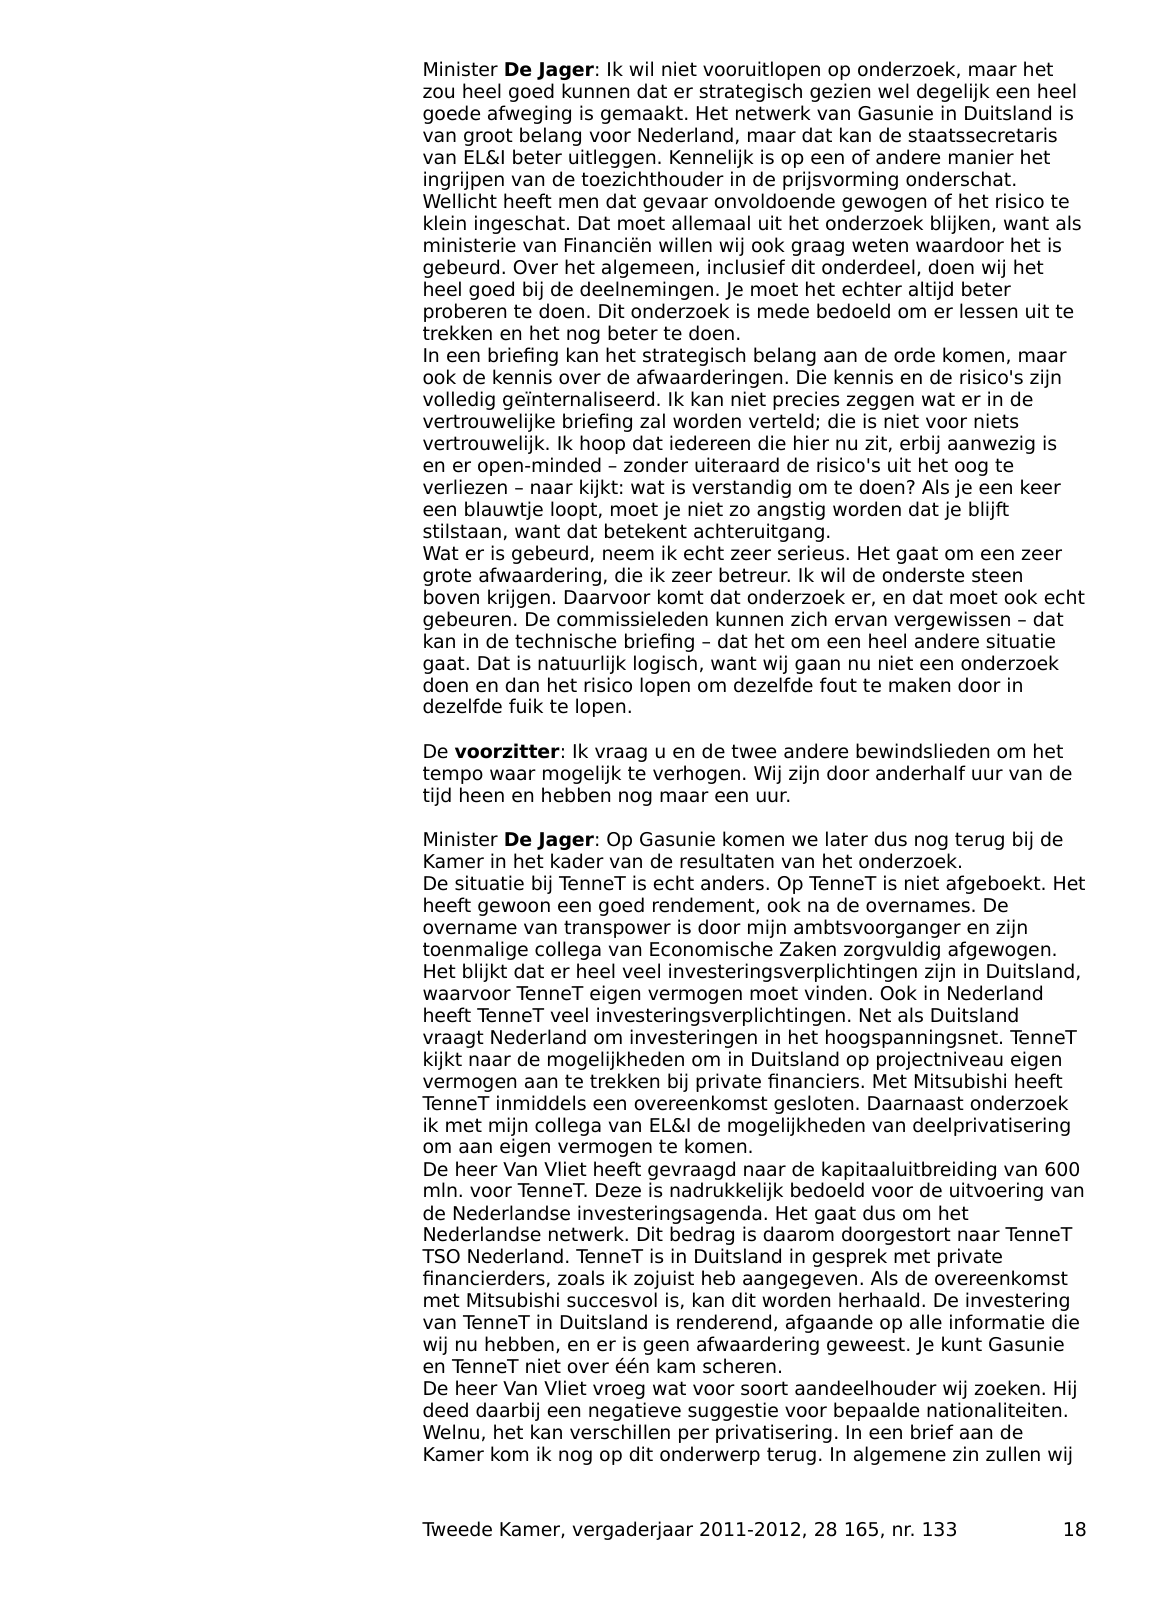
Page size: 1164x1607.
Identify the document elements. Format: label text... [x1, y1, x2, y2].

text De heer Van Vliet vroeg wat voor soort aandeelhouder wij zoeken. Hij deed daarbij een negatieve suggestie voor bepaalde nationaliteiten. Welnu, het kan verschillen per privatisering. In een brief aan de Kamer kom ik nog op dit onderwerp terug. In algemene zin zullen wij [422, 1378, 1087, 1466]
text Minister De Jager: Op Gasunie komen we later dus nog terug bij de Kamer in het kader van de resultaten van het onderzoek. [422, 829, 1087, 873]
text De heer Van Vliet heeft gevraagd naar de kapitaaluitbreiding van 600 mln. voor TenneT. Deze is nadrukkelijk bedoeld voor de uitvoering van de Nederlandse investeringsagenda. Het gaat dus om het Nederlandse netwerk. Dit bedrag is daarom doorgestort naar TenneT TSO Nederland. TenneT is in Duitsland in gesprek met private financierders, zoals ik zojuist heb aangegeven. Als de overeenkomst met Mitsubishi succesvol is, kan dit worden herhaald. De investering van TenneT in Duitsland is renderend, afgaande op alle informatie die wij nu hebben, en er is geen afwaardering geweest. Je kunt Gasunie en TenneT niet over één kam scheren. [422, 1158, 1087, 1378]
text In een briefing kan het strategisch belang aan de orde komen, maar ook de kennis over de afwaarderingen. Die kennis en de risico's zijn volledig geïnternaliseerd. Ik kan niet precies zeggen wat er in de vertrouwelijke briefing zal worden verteld; die is niet voor niets vertrouwelijk. Ik hoop dat iedereen die hier nu zit, erbij aanwezig is en er open-minded – zonder uiteraard de risico's uit het oog te verliezen – naar kijkt: wat is verstandig om te doen? Als je een keer een blauwtje loopt, moet je niet zo angstig worden dat je blijft stilstaan, want dat betekent achteruitgang. [422, 345, 1087, 543]
text Minister De Jager: Ik wil niet vooruitlopen op onderzoek, maar het zou heel goed kunnen dat er strategisch gezien wel degelijk een heel goede afweging is gemaakt. Het netwerk van Gasunie in Duitsland is van groot belang voor Nederland, maar dat kan de staatssecretaris van EL&I beter uitleggen. Kennelijk is op een of andere manier het ingrijpen van de toezichthouder in de prijsvorming onderschat. Wellicht heeft men dat gevaar onvoldoende gewogen of het risico te klein ingeschat. Dat moet allemaal uit het onderzoek blijken, want als ministerie van Financiën willen wij ook graag weten waardoor het is gebeurd. Over het algemeen, inclusief dit onderdeel, doen wij het heel goed bij de deelnemingen. Je moet het echter altijd beter proberen te doen. Dit onderzoek is mede bedoeld om er lessen uit te trekken en het nog beter te doen. [422, 59, 1087, 345]
text Wat er is gebeurd, neem ik echt zeer serieus. Het gaat om een zeer grote afwaardering, die ik zeer betreur. Ik wil de onderste steen boven krijgen. Daarvoor komt dat onderzoek er, en dat moet ook echt gebeuren. De commissieleden kunnen zich ervan vergewissen – dat kan in de technische briefing – dat het om een heel andere situatie gaat. Dat is natuurlijk logisch, want wij gaan nu niet een onderzoek doen en dan het risico lopen om dezelfde fout te maken door in dezelfde fuik te lopen. [422, 543, 1087, 718]
text De situatie bij TenneT is echt anders. Op TenneT is niet afgeboekt. Het heeft gewoon een goed rendement, ook na de overnames. De overname van transpower is door mijn ambtsvoorganger en zijn toenmalige collega van Economische Zaken zorgvuldig afgewogen. Het blijkt dat er heel veel investeringsverplichtingen zijn in Duitsland, waarvoor TenneT eigen vermogen moet vinden. Ook in Nederland heeft TenneT veel investeringsverplichtingen. Net als Duitsland vraagt Nederland om investeringen in het hoogspanningsnet. TenneT kijkt naar de mogelijkheden om in Duitsland op projectniveau eigen vermogen aan te trekken bij private financiers. Met Mitsubishi heeft TenneT inmiddels een overeenkomst gesloten. Daarnaast onderzoek ik met mijn collega van EL&I de mogelijkheden van deelprivatisering om aan eigen vermogen te komen. [422, 873, 1087, 1158]
text De voorzitter: Ik vraag u en de twee andere bewindslieden om het tempo waar mogelijk te verhogen. Wij zijn door anderhalf uur van de tijd heen en hebben nog maar een uur. [422, 741, 1087, 807]
